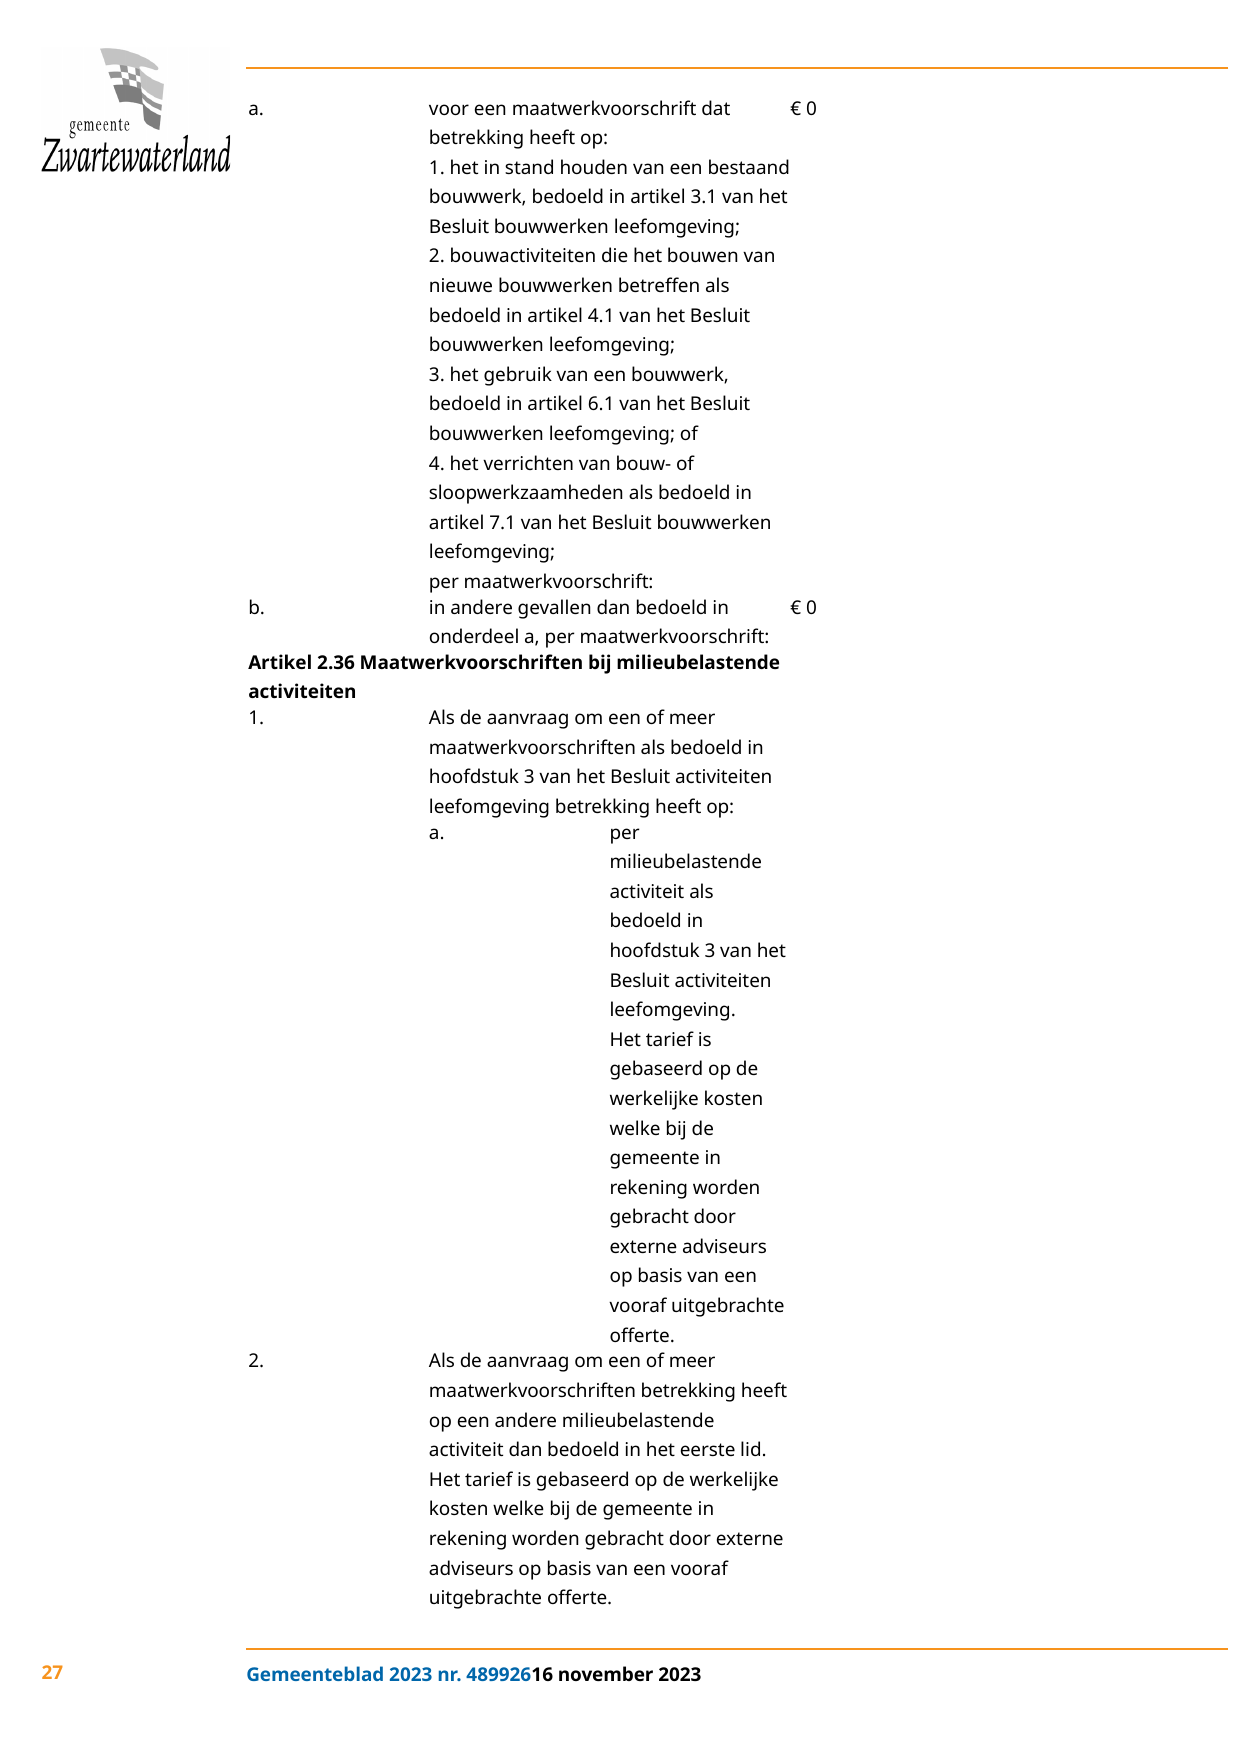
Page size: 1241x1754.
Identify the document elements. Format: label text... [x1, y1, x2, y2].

table_cell per milieubelastende activiteit als bedoeld in hoofdstuk 3 van het Besluit activiteiten leefomgeving. Het tarief is gebaseerd op de werkelijke kosten welke bij de gemeente in rekening worden gebracht door externe adviseurs op basis van een vooraf uitgebrachte offerte. [609, 819, 790, 1348]
table_cell [790, 1348, 1152, 1610]
table_cell [248, 819, 429, 1348]
table_cell 2. [248, 1348, 429, 1610]
table_cell a. [429, 819, 609, 1348]
table_cell € 0 [790, 95, 1152, 594]
table_cell Als de aanvraag om een of meer maatwerkvoorschriften betrekking heeft op een andere milieubelastende activiteit dan bedoeld in het eerste lid. Het tarief is gebaseerd op de werkelijke kosten welke bij de gemeente in rekening worden gebracht door externe adviseurs op basis van een vooraf uitgebrachte offerte. [429, 1348, 790, 1610]
table_cell [790, 819, 1152, 1348]
table_cell Artikel 2.36 Maatwerkvoorschriften bij milieubelastende activiteiten [248, 649, 790, 704]
table_cell [790, 649, 1152, 704]
picture [41, 47, 231, 172]
table_cell voor een maatwerkvoorschrift dat betrekking heeft op: 1. het in stand houden van een bestaand bouwwerk, bedoeld in artikel 3.1 van het Besluit bouwwerken leefomgeving; 2. bouwactiviteiten die het bouwen van nieuwe bouwwerken betreffen als bedoeld in artikel 4.1 van het Besluit bouwwerken leefomgeving; 3. het gebruik van een bouwwerk, bedoeld in artikel 6.1 van het Besluit bouwwerken leefomgeving; of 4. het verrichten van bouw- of sloopwerkzaamheden als bedoeld in artikel 7.1 van het Besluit bouwwerken leefomgeving; per maatwerkvoorschrift: [429, 95, 790, 594]
table_cell 1. [248, 705, 429, 819]
table_cell € 0 [790, 594, 1152, 649]
table_cell [790, 705, 1152, 819]
table_cell Als de aanvraag om een of meer maatwerkvoorschriften als bedoeld in hoofdstuk 3 van het Besluit activiteiten leefomgeving betrekking heeft op: [429, 705, 790, 819]
table_cell a. [248, 95, 429, 594]
table_cell in andere gevallen dan bedoeld in onderdeel a, per maatwerkvoorschrift: [429, 594, 790, 649]
table_cell b. [248, 594, 429, 649]
